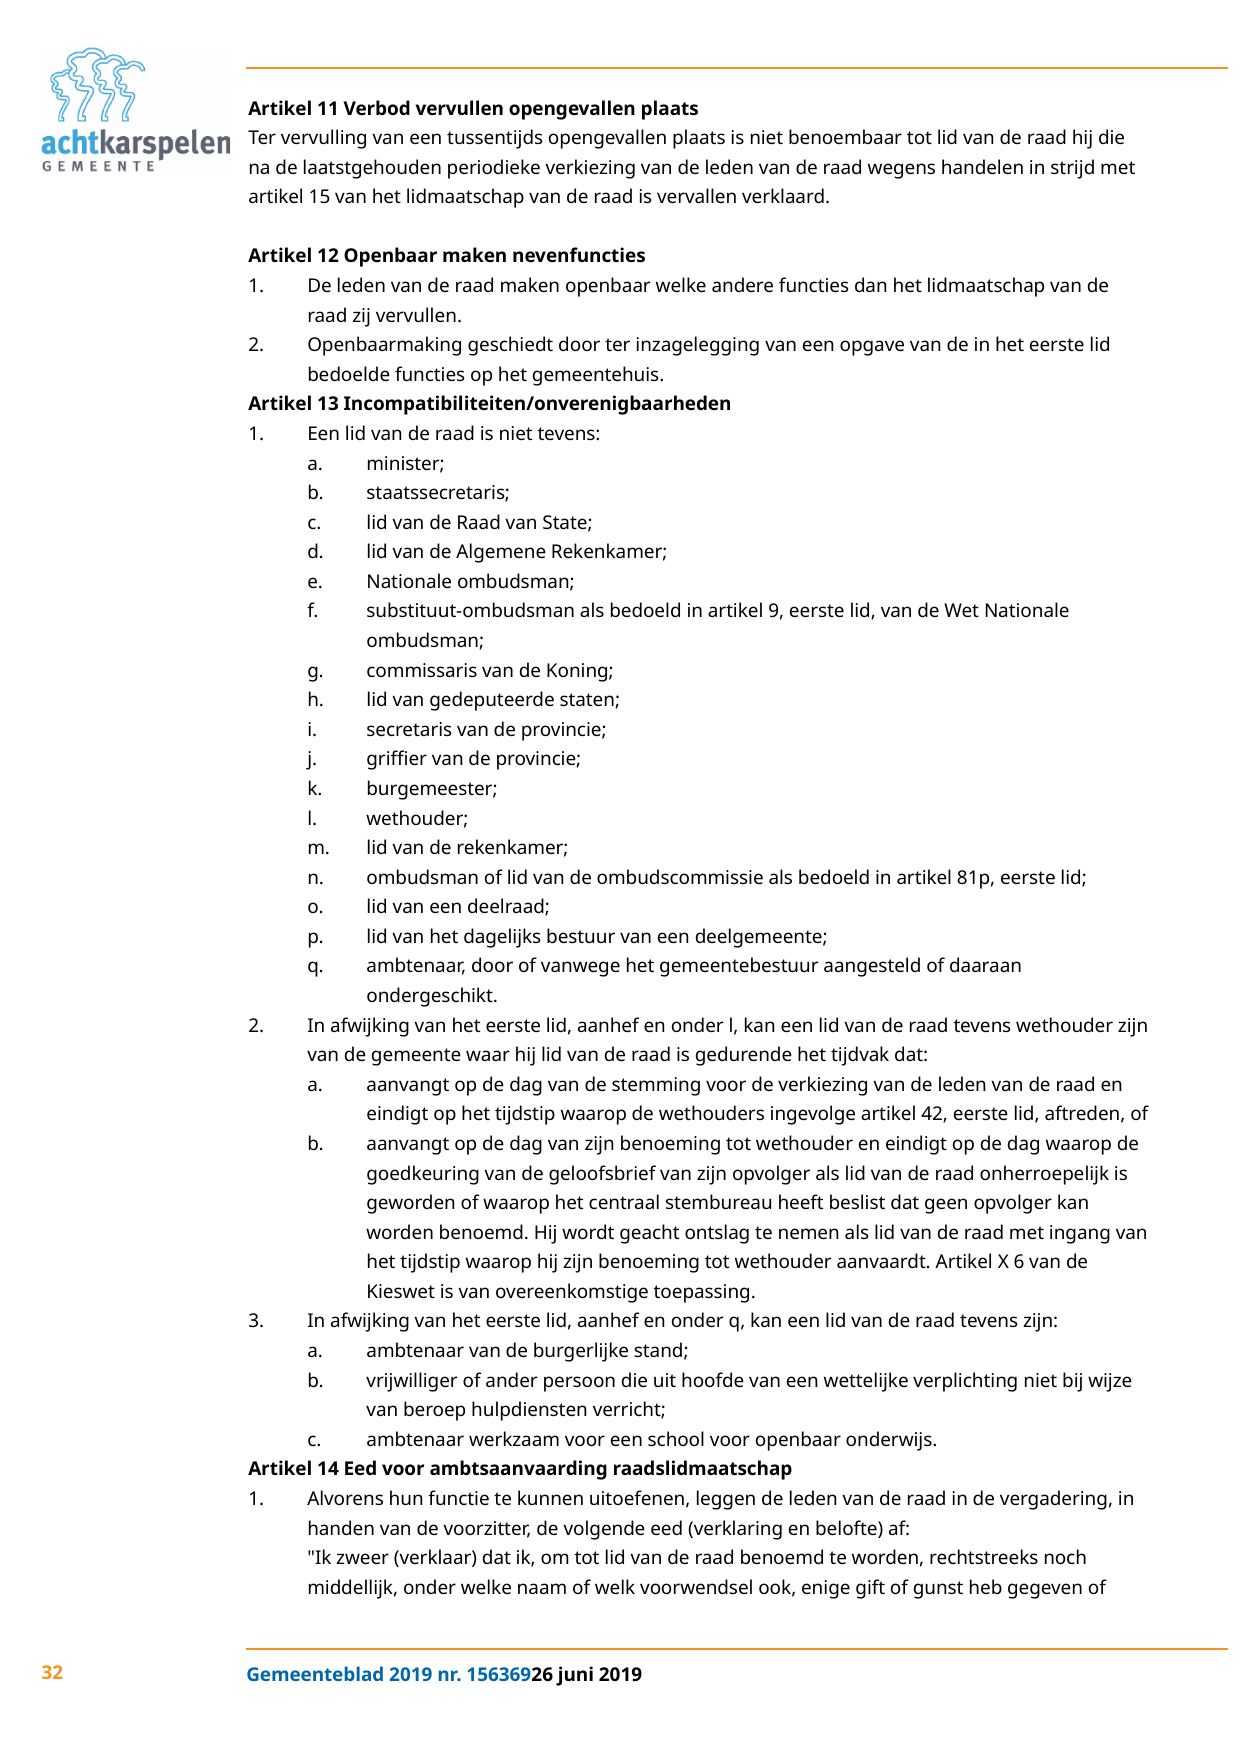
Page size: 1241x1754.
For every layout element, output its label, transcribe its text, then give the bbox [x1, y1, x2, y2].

list lid van een deelraad; [307, 893, 1152, 919]
list minister; [307, 450, 1152, 476]
list vrijwilliger of ander persoon die uit hoofde van een wettelijke verplichting niet bij wijze van beroep hulpdiensten verricht; [307, 1367, 1152, 1422]
list commissaris van de Koning; [307, 657, 1152, 683]
list secretaris van de provincie; [307, 716, 1152, 742]
picture [41, 47, 231, 172]
list substituut-ombudsman als bedoeld in artikel 9, eerste lid, van de Wet Nationale ombudsman; [307, 598, 1152, 653]
text Ter vervulling van een tussentijds opengevallen plaats is niet benoembaar tot lid van de raad hij die na de laatstgehouden periodieke verkiezing van de leden van de raad wegens handelen in strijd met artikel 15 van het lidmaatschap van de raad is vervallen verklaard. [248, 124, 1152, 209]
text Artikel 12 Openbaar maken nevenfuncties [248, 243, 1152, 268]
text Artikel 13 Incompatibiliteiten/onverenigbaarheden [248, 391, 1152, 416]
list aanvangt op de dag van zijn benoeming tot wethouder en eindigt op de dag waarop de goedkeuring van de geloofsbrief van zijn opvolger als lid van de raad onherroepelijk is geworden of waarop het centraal stembureau heeft beslist dat geen opvolger kan worden benoemd. Hij wordt geacht ontslag te nemen als lid van de raad met ingang van het tijdstip waarop hij zijn benoeming tot wethouder aanvaardt. Artikel X 6 van de Kieswet is van overeenkomstige toepassing. [307, 1130, 1152, 1304]
list griffier van de provincie; [307, 746, 1152, 771]
list ombudsman of lid van de ombudscommissie als bedoeld in artikel 81p, eerste lid; [307, 864, 1152, 890]
list aanvangt op de dag van de stemming voor de verkiezing van de leden van de raad en eindigt op het tijdstip waarop de wethouders ingevolge artikel 42, eerste lid, aftreden, of [307, 1071, 1152, 1126]
list staatssecretaris; [307, 479, 1152, 505]
list ambtenaar, door of vanwege het gemeentebestuur aangesteld of daaraan ondergeschikt. [307, 953, 1152, 1008]
list wethouder; [307, 805, 1152, 831]
list ambtenaar werkzaam voor een school voor openbaar onderwijs. [307, 1426, 1152, 1452]
list De leden van de raad maken openbaar welke andere functies dan het lidmaatschap van de raad zij vervullen. [248, 272, 1152, 328]
list lid van het dagelijks bestuur van een deelgemeente; [307, 923, 1152, 949]
list burgemeester; [307, 775, 1152, 801]
list Openbaarmaking geschiedt door ter inzagelegging van een opgave van de in het eerste lid bedoelde functies op het gemeentehuis. [248, 331, 1152, 387]
list Nationale ombudsman; [307, 568, 1152, 594]
list lid van de rekenkamer; [307, 834, 1152, 860]
list lid van de Raad van State; [307, 509, 1152, 535]
list "Ik zweer (verklaar) dat ik, om tot lid van de raad benoemd te worden, rechtstreeks noch middellijk, onder welke naam of welk voorwendsel ook, enige gift of gunst heb gegeven of [248, 1544, 1152, 1600]
text Artikel 11 Verbod vervullen opengevallen plaats [248, 95, 1152, 121]
text Artikel 14 Eed voor ambtsaanvaarding raadslidmaatschap [248, 1456, 1152, 1481]
list Alvorens hun functie te kunnen uitoefenen, leggen de leden van de raad in de vergadering, in handen van de voorzitter, de volgende eed (verklaring en belofte) af: [248, 1485, 1152, 1541]
list Een lid van de raad is niet tevens: [248, 420, 1152, 446]
list In afwijking van het eerste lid, aanhef en onder q, kan een lid van de raad tevens zijn: [248, 1308, 1152, 1333]
list ambtenaar van de burgerlijke stand; [307, 1337, 1152, 1363]
list lid van de Algemene Rekenkamer; [307, 538, 1152, 564]
list lid van gedeputeerde staten; [307, 686, 1152, 712]
list In afwijking van het eerste lid, aanhef en onder l, kan een lid van de raad tevens wethouder zijn van de gemeente waar hij lid van de raad is gedurende het tijdvak dat: [248, 1012, 1152, 1067]
